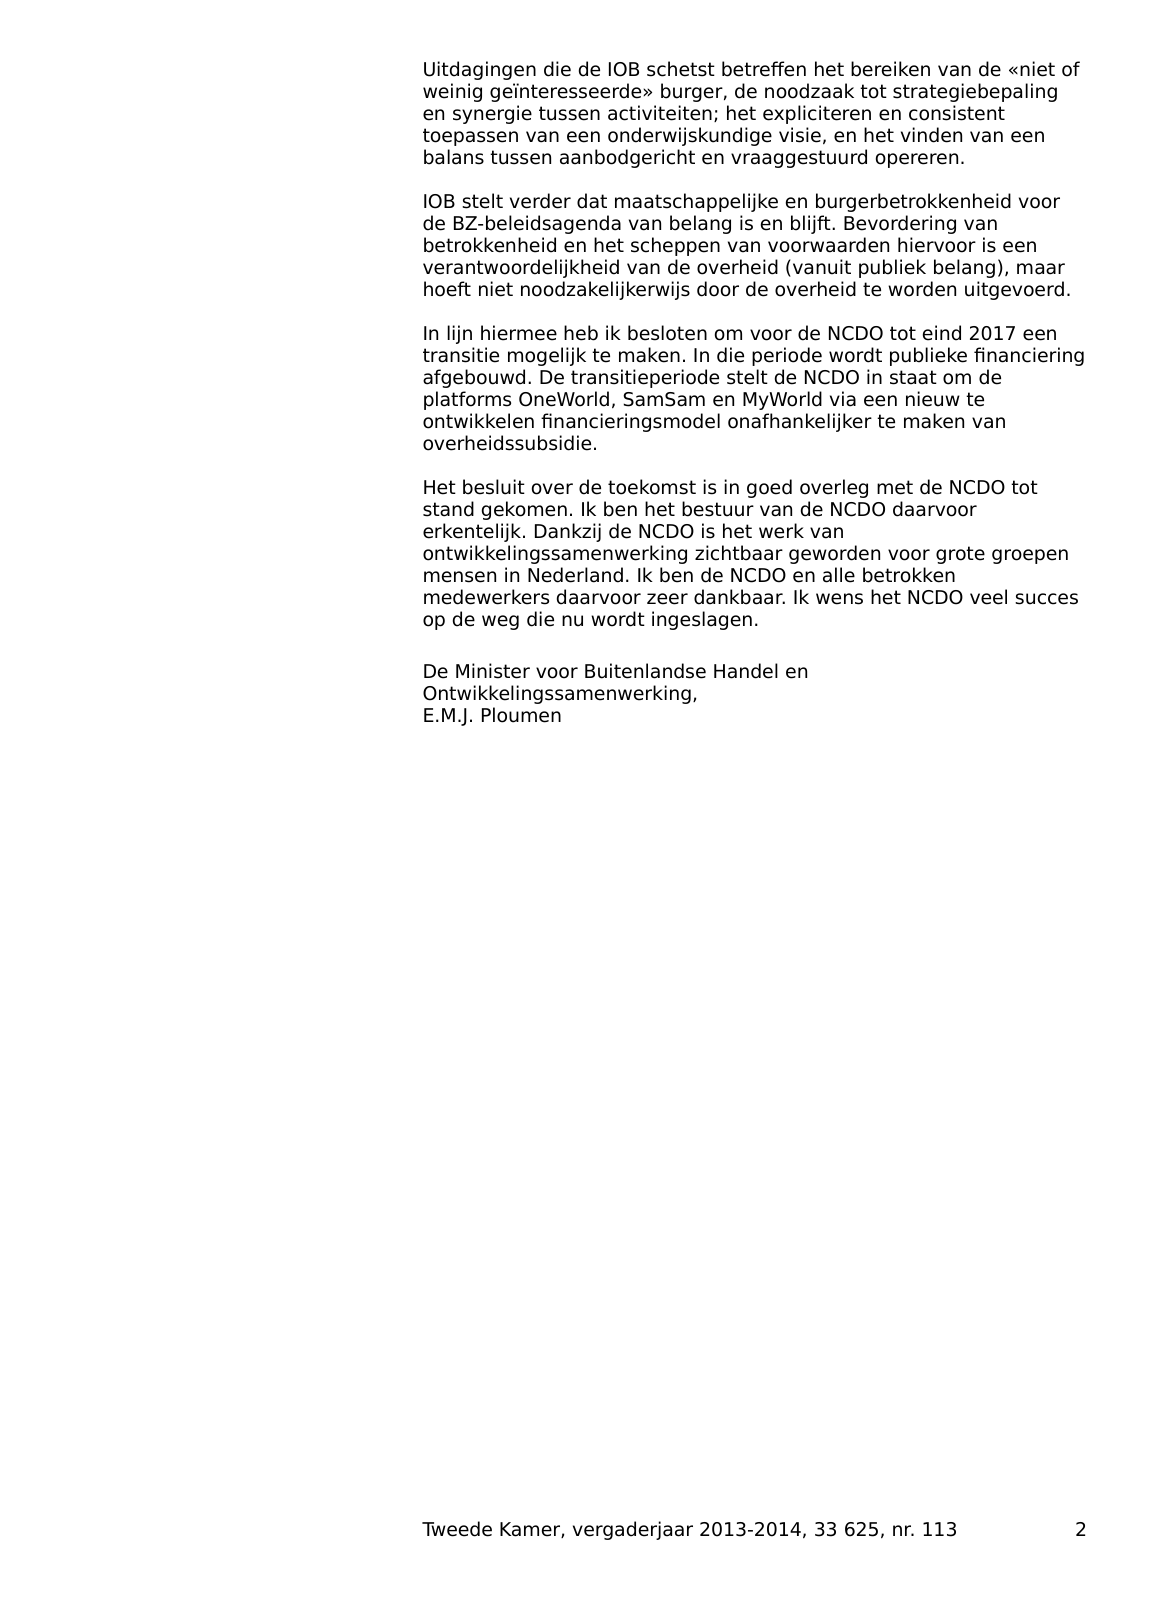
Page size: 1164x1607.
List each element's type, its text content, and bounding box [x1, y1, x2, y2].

text Uitdagingen die de IOB schetst betreffen het bereiken van de «niet of weinig geïnteresseerde» burger, de noodzaak tot strategiebepaling en synergie tussen activiteiten; het expliciteren en consistent toepassen van een onderwijskundige visie, en het vinden van een balans tussen aanbodgericht en vraaggestuurd opereren. [422, 59, 1087, 169]
text IOB stelt verder dat maatschappelijke en burgerbetrokkenheid voor de BZ-beleidsagenda van belang is en blijft. Bevordering van betrokkenheid en het scheppen van voorwaarden hiervoor is een verantwoordelijkheid van de overheid (vanuit publiek belang), maar hoeft niet noodzakelijkerwijs door de overheid te worden uitgevoerd. [422, 191, 1087, 301]
text Het besluit over de toekomst is in goed overleg met de NCDO tot stand gekomen. Ik ben het bestuur van de NCDO daarvoor erkentelijk. Dankzij de NCDO is het werk van ontwikkelingssamenwerking zichtbaar geworden voor grote groepen mensen in Nederland. Ik ben de NCDO en alle betrokken medewerkers daarvoor zeer dankbaar. Ik wens het NCDO veel succes op de weg die nu wordt ingeslagen. [422, 477, 1087, 631]
text In lijn hiermee heb ik besloten om voor de NCDO tot eind 2017 een transitie mogelijk te maken. In die periode wordt publieke financiering afgebouwd. De transitieperiode stelt de NCDO in staat om de platforms OneWorld, SamSam en MyWorld via een nieuw te ontwikkelen financieringsmodel onafhankelijker te maken van overheidssubsidie. [422, 323, 1087, 455]
text De Minister voor Buitenlandse Handel en Ontwikkelingssamenwerking, E.M.J. Ploumen [422, 661, 1087, 727]
